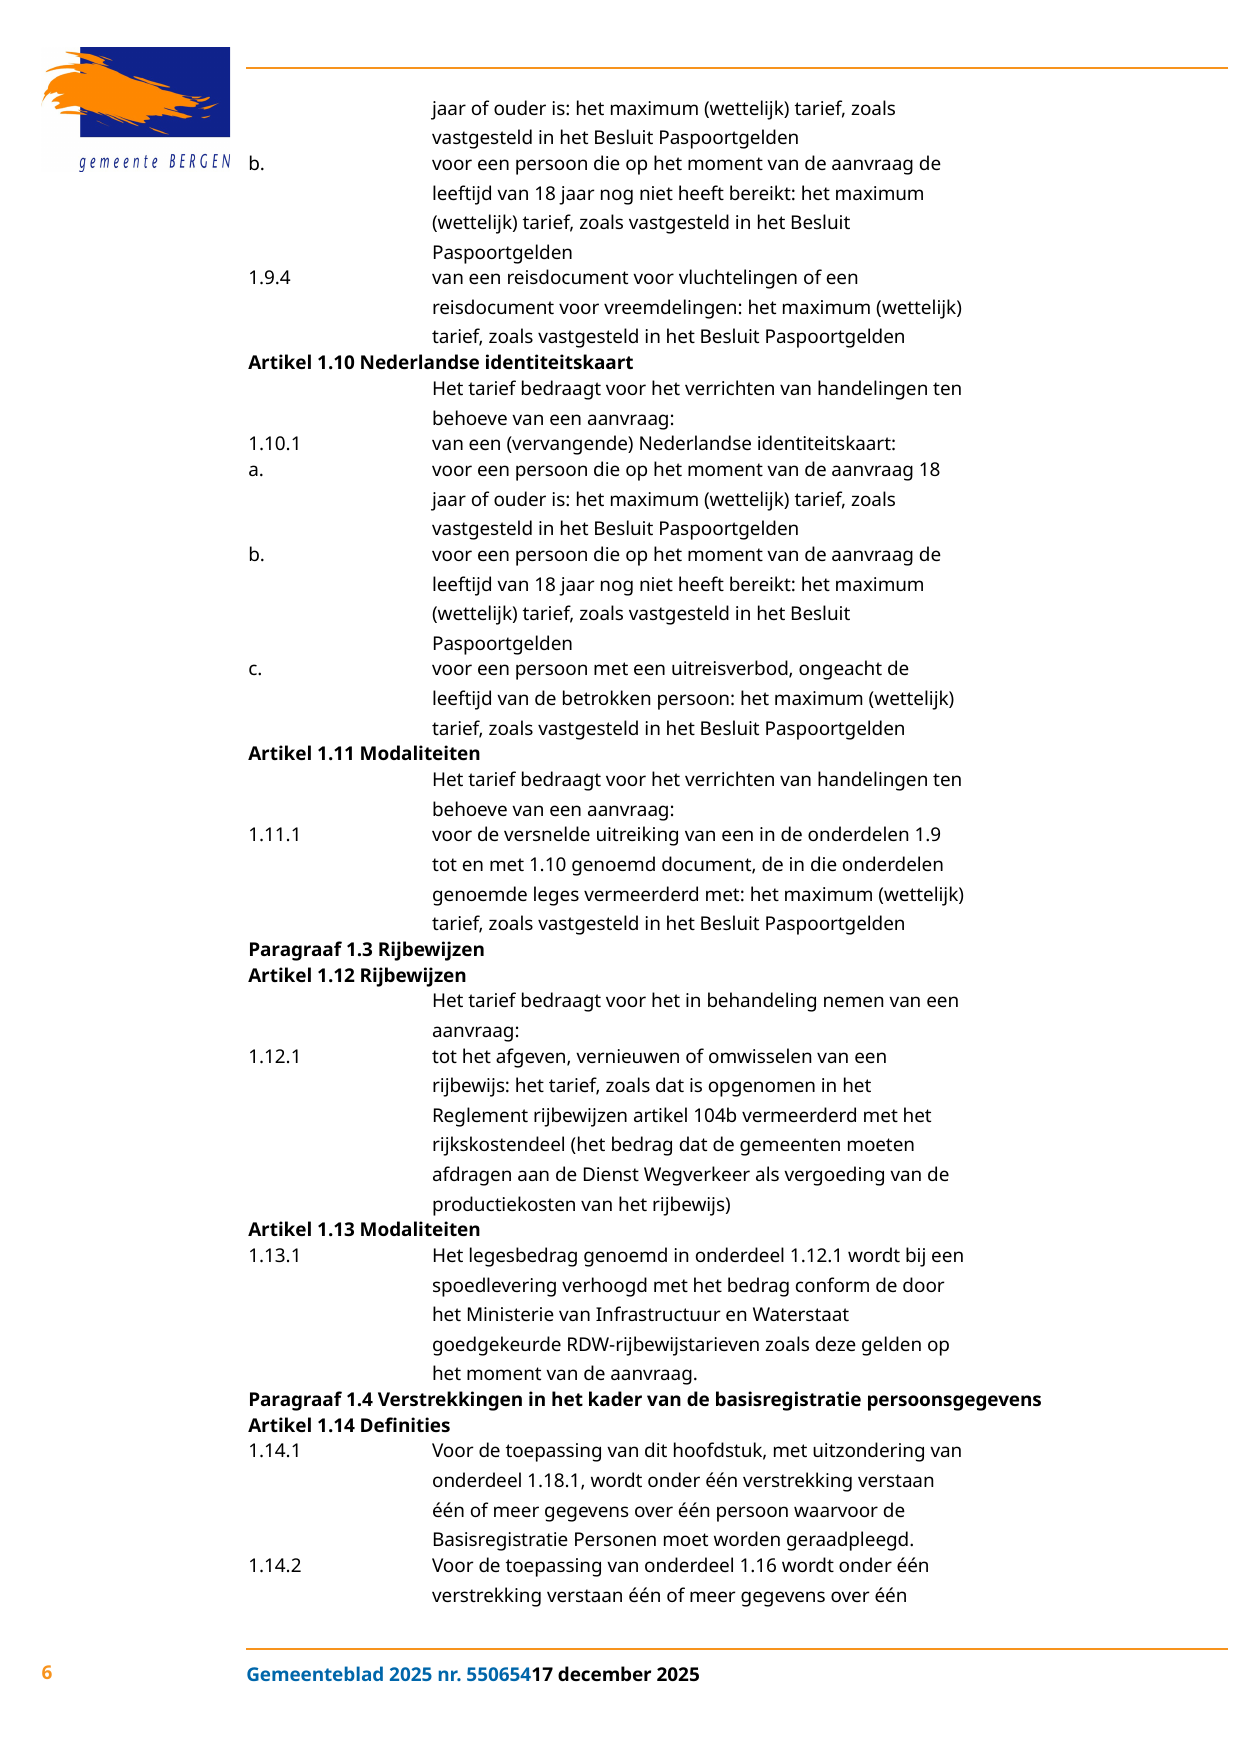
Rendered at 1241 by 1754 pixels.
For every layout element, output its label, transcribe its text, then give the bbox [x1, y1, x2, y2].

table_cell 1.10.1 [248, 431, 432, 456]
table_cell jaar of ouder is: het maximum (wettelijk) tarief, zoals vastgesteld in het Besluit Paspoortgelden [432, 95, 968, 150]
table_cell [968, 1438, 1152, 1552]
table_cell [968, 988, 1152, 1043]
table_cell [968, 265, 1152, 349]
table_cell b. [248, 541, 432, 656]
table_cell voor een persoon die op het moment van de aanvraag de leeftijd van 18 jaar nog niet heeft bereikt: het maximum (wettelijk) tarief, zoals vastgesteld in het Besluit Paspoortgelden [432, 541, 968, 656]
table_cell [968, 1242, 1152, 1386]
table_cell Artikel 1.11 Modaliteiten [248, 741, 1152, 766]
table_cell voor een persoon met een uitreisverbod, ongeacht de leeftijd van de betrokken persoon: het maximum (wettelijk) tarief, zoals vastgesteld in het Besluit Paspoortgelden [432, 656, 968, 741]
table_cell [248, 375, 432, 431]
table_cell 1.14.2 [248, 1552, 432, 1607]
table_cell [968, 541, 1152, 656]
table_cell Voor de toepassing van onderdeel 1.16 wordt onder één verstrekking verstaan één of meer gegevens over één [432, 1552, 968, 1607]
table_cell 1.11.1 [248, 822, 432, 936]
table_cell 1.14.1 [248, 1438, 432, 1552]
table_cell voor de versnelde uitreiking van een in de onderdelen 1.9 tot en met 1.10 genoemd document, de in die onderdelen genoemde leges vermeerderd met: het maximum (wettelijk) tarief, zoals vastgesteld in het Besluit Paspoortgelden [432, 822, 968, 936]
table_cell voor een persoon die op het moment van de aanvraag 18 jaar of ouder is: het maximum (wettelijk) tarief, zoals vastgesteld in het Besluit Paspoortgelden [432, 456, 968, 541]
table_cell van een reisdocument voor vluchtelingen of een reisdocument voor vreemdelingen: het maximum (wettelijk) tarief, zoals vastgesteld in het Besluit Paspoortgelden [432, 265, 968, 349]
table_cell 1.12.1 [248, 1043, 432, 1216]
table_cell Artikel 1.10 Nederlandse identiteitskaart [248, 350, 1152, 375]
table_cell a. [248, 456, 432, 541]
table_cell [968, 822, 1152, 936]
table_cell [968, 1552, 1152, 1607]
table_cell [968, 150, 1152, 264]
table_cell Artikel 1.13 Modaliteiten [248, 1216, 1152, 1242]
table_cell Het tarief bedraagt voor het in behandeling nemen van een aanvraag: [432, 988, 968, 1043]
table_cell 1.9.4 [248, 265, 432, 349]
table_cell Artikel 1.12 Rijbewijzen [248, 962, 1152, 987]
table_cell voor een persoon die op het moment van de aanvraag de leeftijd van 18 jaar nog niet heeft bereikt: het maximum (wettelijk) tarief, zoals vastgesteld in het Besluit Paspoortgelden [432, 150, 968, 264]
table_cell [968, 1043, 1152, 1216]
table_cell [968, 766, 1152, 822]
table_cell Paragraaf 1.3 Rijbewijzen [248, 936, 1152, 962]
table_cell Voor de toepassing van dit hoofdstuk, met uitzondering van onderdeel 1.18.1, wordt onder één verstrekking verstaan één of meer gegevens over één persoon waarvoor de Basisregistratie Personen moet worden geraadpleegd. [432, 1438, 968, 1552]
picture [41, 47, 231, 172]
table_cell [968, 456, 1152, 541]
table_cell 1.13.1 [248, 1242, 432, 1386]
table_cell [968, 375, 1152, 431]
table_cell Het legesbedrag genoemd in onderdeel 1.12.1 wordt bij een spoedlevering verhoogd met het bedrag conform de door het Ministerie van Infrastructuur en Waterstaat goedgekeurde RDW-rijbewijstarieven zoals deze gelden op het moment van de aanvraag. [432, 1242, 968, 1386]
table_cell Artikel 1.14 Definities [248, 1412, 1152, 1438]
table_cell [968, 95, 1152, 150]
table_cell c. [248, 656, 432, 741]
table_cell [968, 431, 1152, 456]
table_cell [248, 766, 432, 822]
table_cell [968, 656, 1152, 741]
table_cell b. [248, 150, 432, 264]
table_cell [248, 95, 432, 150]
table_cell [248, 988, 432, 1043]
table_cell van een (vervangende) Nederlandse identiteitskaart: [432, 431, 968, 456]
table_cell Het tarief bedraagt voor het verrichten van handelingen ten behoeve van een aanvraag: [432, 375, 968, 431]
table_cell Het tarief bedraagt voor het verrichten van handelingen ten behoeve van een aanvraag: [432, 766, 968, 822]
table_cell Paragraaf 1.4 Verstrekkingen in het kader van de basisregistratie persoonsgegevens [248, 1386, 1152, 1412]
table_cell tot het afgeven, vernieuwen of omwisselen van een rijbewijs: het tarief, zoals dat is opgenomen in het Reglement rijbewijzen artikel 104b vermeerderd met het rijkskostendeel (het bedrag dat de gemeenten moeten afdragen aan de Dienst Wegverkeer als vergoeding van de productiekosten van het rijbewijs) [432, 1043, 968, 1216]
